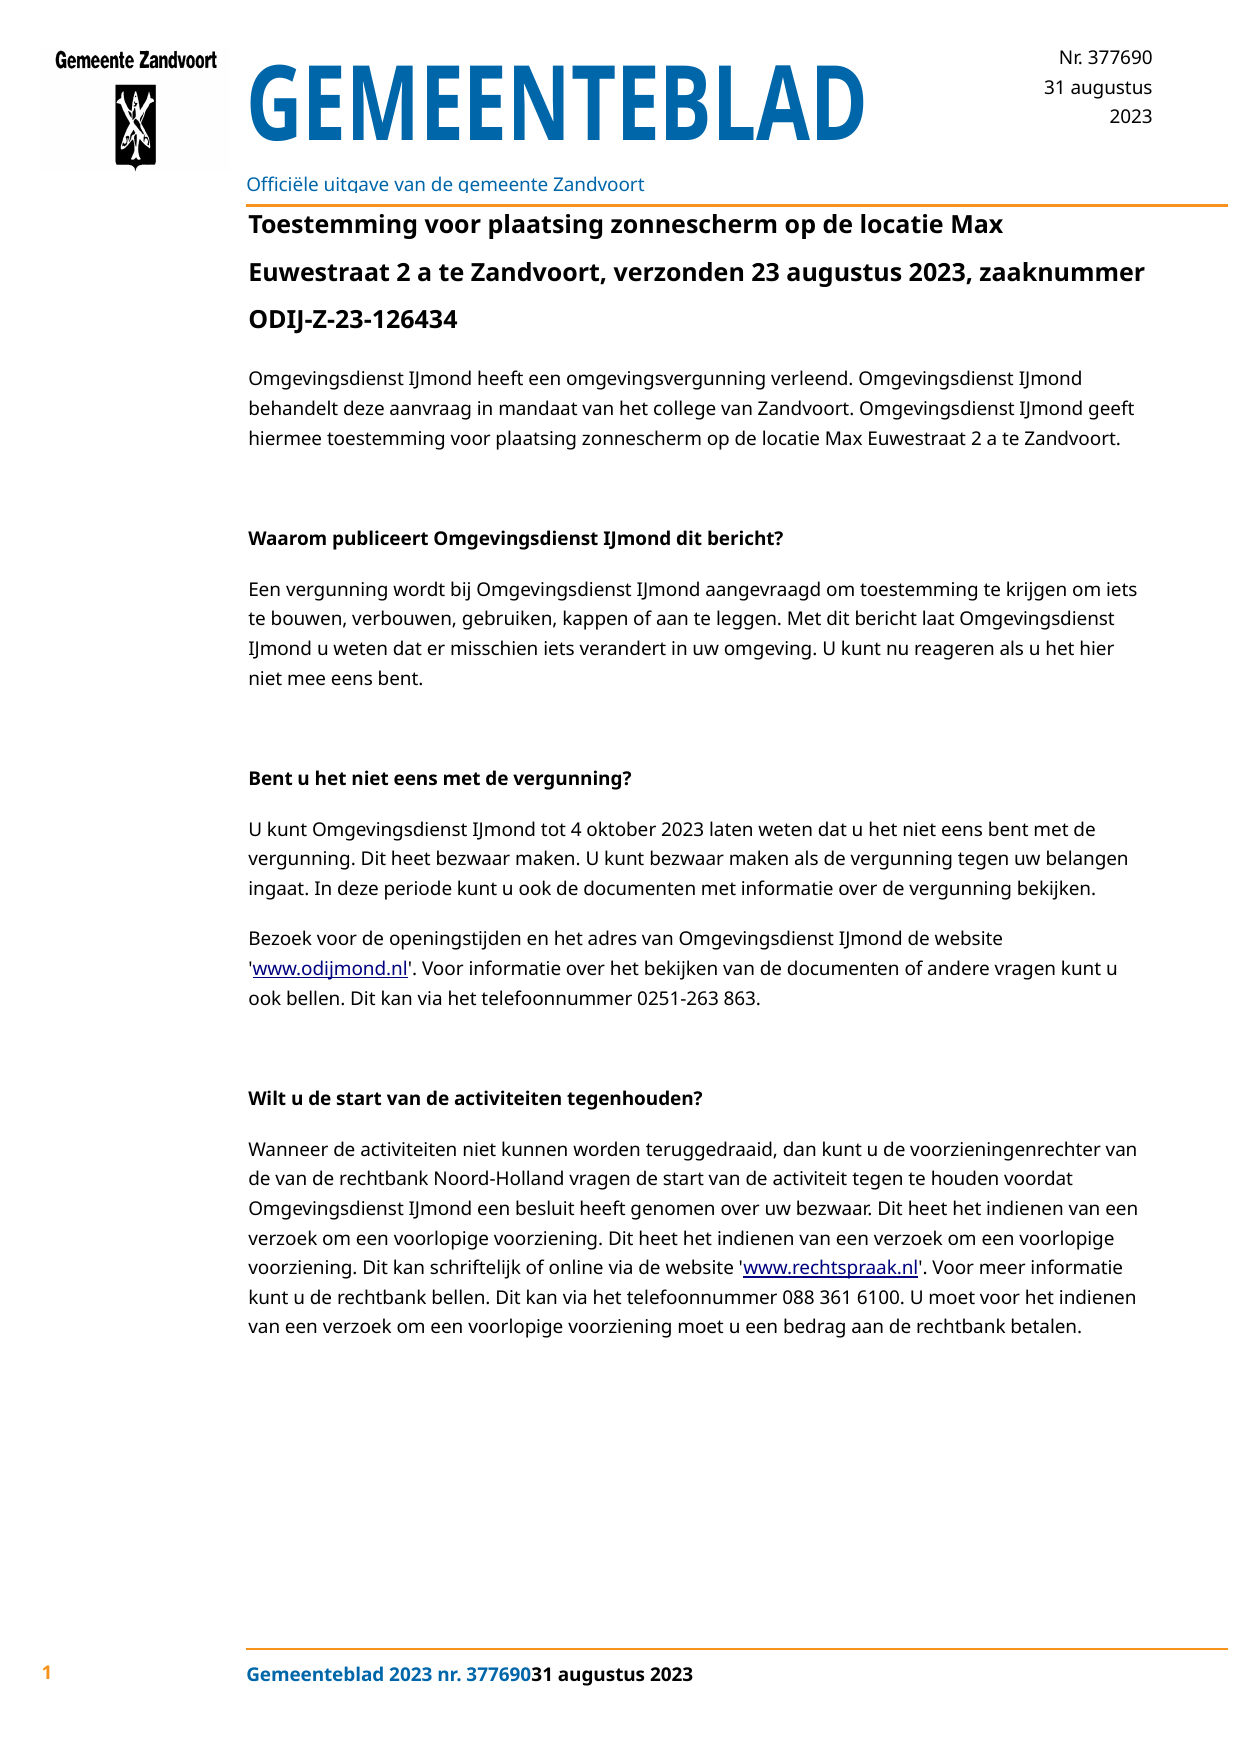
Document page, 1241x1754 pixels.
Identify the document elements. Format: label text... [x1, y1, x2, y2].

picture [41, 47, 231, 172]
text Een vergunning wordt bij Omgevingsdienst IJmond aangevraagd om toestemming te krijgen om iets te bouwen, verbouwen, gebruiken, kappen of aan te leggen. Met dit bericht laat Omgevingsdienst IJmond u weten dat er misschien iets verandert in uw omgeving. U kunt nu reageren als u het hier niet mee eens bent. [248, 576, 1152, 690]
text Bent u het niet eens met de vergunning? [248, 766, 1152, 791]
text U kunt Omgevingsdienst IJmond tot 4 oktober 2023 laten weten dat u het niet eens bent met de vergunning. Dit heet bezwaar maken. U kunt bezwaar maken als de vergunning tegen uw belangen ingaat. In deze periode kunt u ook de documenten met informatie over de vergunning bekijken. [248, 816, 1152, 901]
text Bezoek voor de openingstijden en het adres van Omgevingsdienst IJmond de website 'www.odijmond.nl'. Voor informatie over het bekijken van de documenten of andere vragen kunt u ook bellen. Dit kan via het telefoonnummer 0251-263 863. [248, 926, 1152, 1010]
text Wilt u de start van de activiteiten tegenhouden? [248, 1086, 1152, 1111]
text Omgevingsdienst IJmond heeft een omgevingsvergunning verleend. Omgevingsdienst IJmond behandelt deze aanvraag in mandaat van het college van Zandvoort. Omgevingsdienst IJmond geeft hiermee toestemming voor plaatsing zonnescherm op de locatie Max Euwestraat 2 a te Zandvoort. [248, 366, 1152, 450]
text Toestemming voor plaatsing zonnescherm op de locatie Max Euwestraat 2 a te Zandvoort, verzonden 23 augustus 2023, zaaknummer ODIJ-Z-23-126434 [248, 207, 1152, 336]
text Wanneer de activiteiten niet kunnen worden teruggedraaid, dan kunt u de voorzieningenrechter van de van de rechtbank Noord-Holland vragen de start van de activiteit tegen te houden voordat Omgevingsdienst IJmond een besluit heeft genomen over uw bezwaar. Dit heet het indienen van een verzoek om een voorlopige voorziening. Dit heet het indienen van een verzoek om een voorlopige voorziening. Dit kan schriftelijk of online via de website 'www.rechtspraak.nl'. Voor meer informatie kunt u de rechtbank bellen. Dit kan via het telefoonnummer 088 361 6100. U moet voor het indienen van een verzoek om een voorlopige voorziening moet u een bedrag aan de rechtbank betalen. [248, 1136, 1152, 1339]
text Waarom publiceert Omgevingsdienst IJmond dit bericht? [248, 526, 1152, 551]
